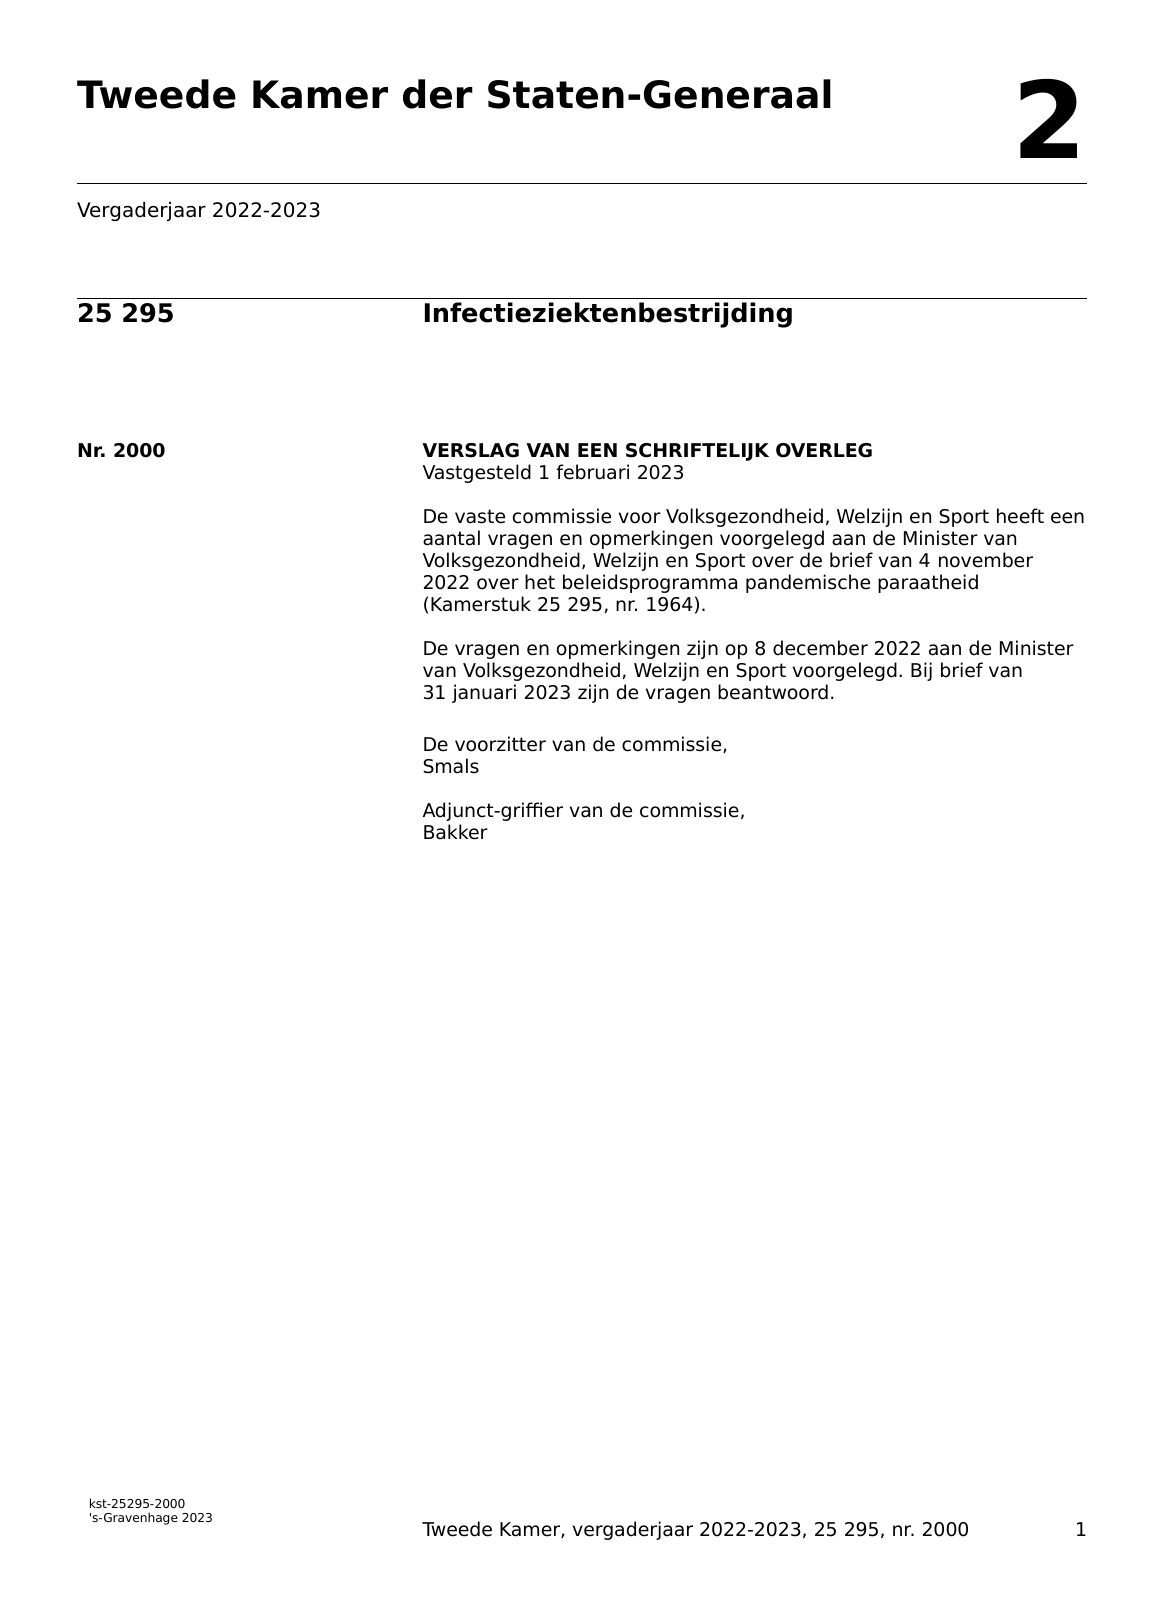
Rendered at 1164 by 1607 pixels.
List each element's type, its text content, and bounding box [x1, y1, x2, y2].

text kst-25295-2000 [88, 1497, 323, 1511]
text Vastgesteld 1 februari 2023 [422, 462, 1087, 484]
text De vragen en opmerkingen zijn op 8 december 2022 aan de Minister van Volksgezondheid, Welzijn en Sport voorgelegd. Bij brief van 31 januari 2023 zijn de vragen beantwoord. [422, 638, 1087, 704]
table_header Tweede Kamer der Staten-Generaal [77, 59, 886, 183]
text De vaste commissie voor Volksgezondheid, Welzijn en Sport heeft een aantal vragen en opmerkingen voorgelegd aan de Minister van Volksgezondheid, Welzijn en Sport over de brief van 4 november 2022 over het beleidsprogramma pandemische paraatheid (Kamerstuk 25 295, nr. 1964). [422, 506, 1087, 616]
subtitle 25 295 Infectieziektenbestrijding [77, 299, 1087, 329]
text 's-Gravenhage 2023 [88, 1511, 323, 1525]
table_cell Vergaderjaar 2022-2023 [77, 184, 1087, 298]
table_header 2 [886, 59, 1087, 183]
text De voorzitter van de commissie, Smals [422, 734, 1087, 778]
text Adjunct-griffier van de commissie, Bakker [422, 800, 1087, 844]
subtitle Nr. 2000 VERSLAG VAN EEN SCHRIFTELIJK OVERLEG [77, 440, 1087, 462]
